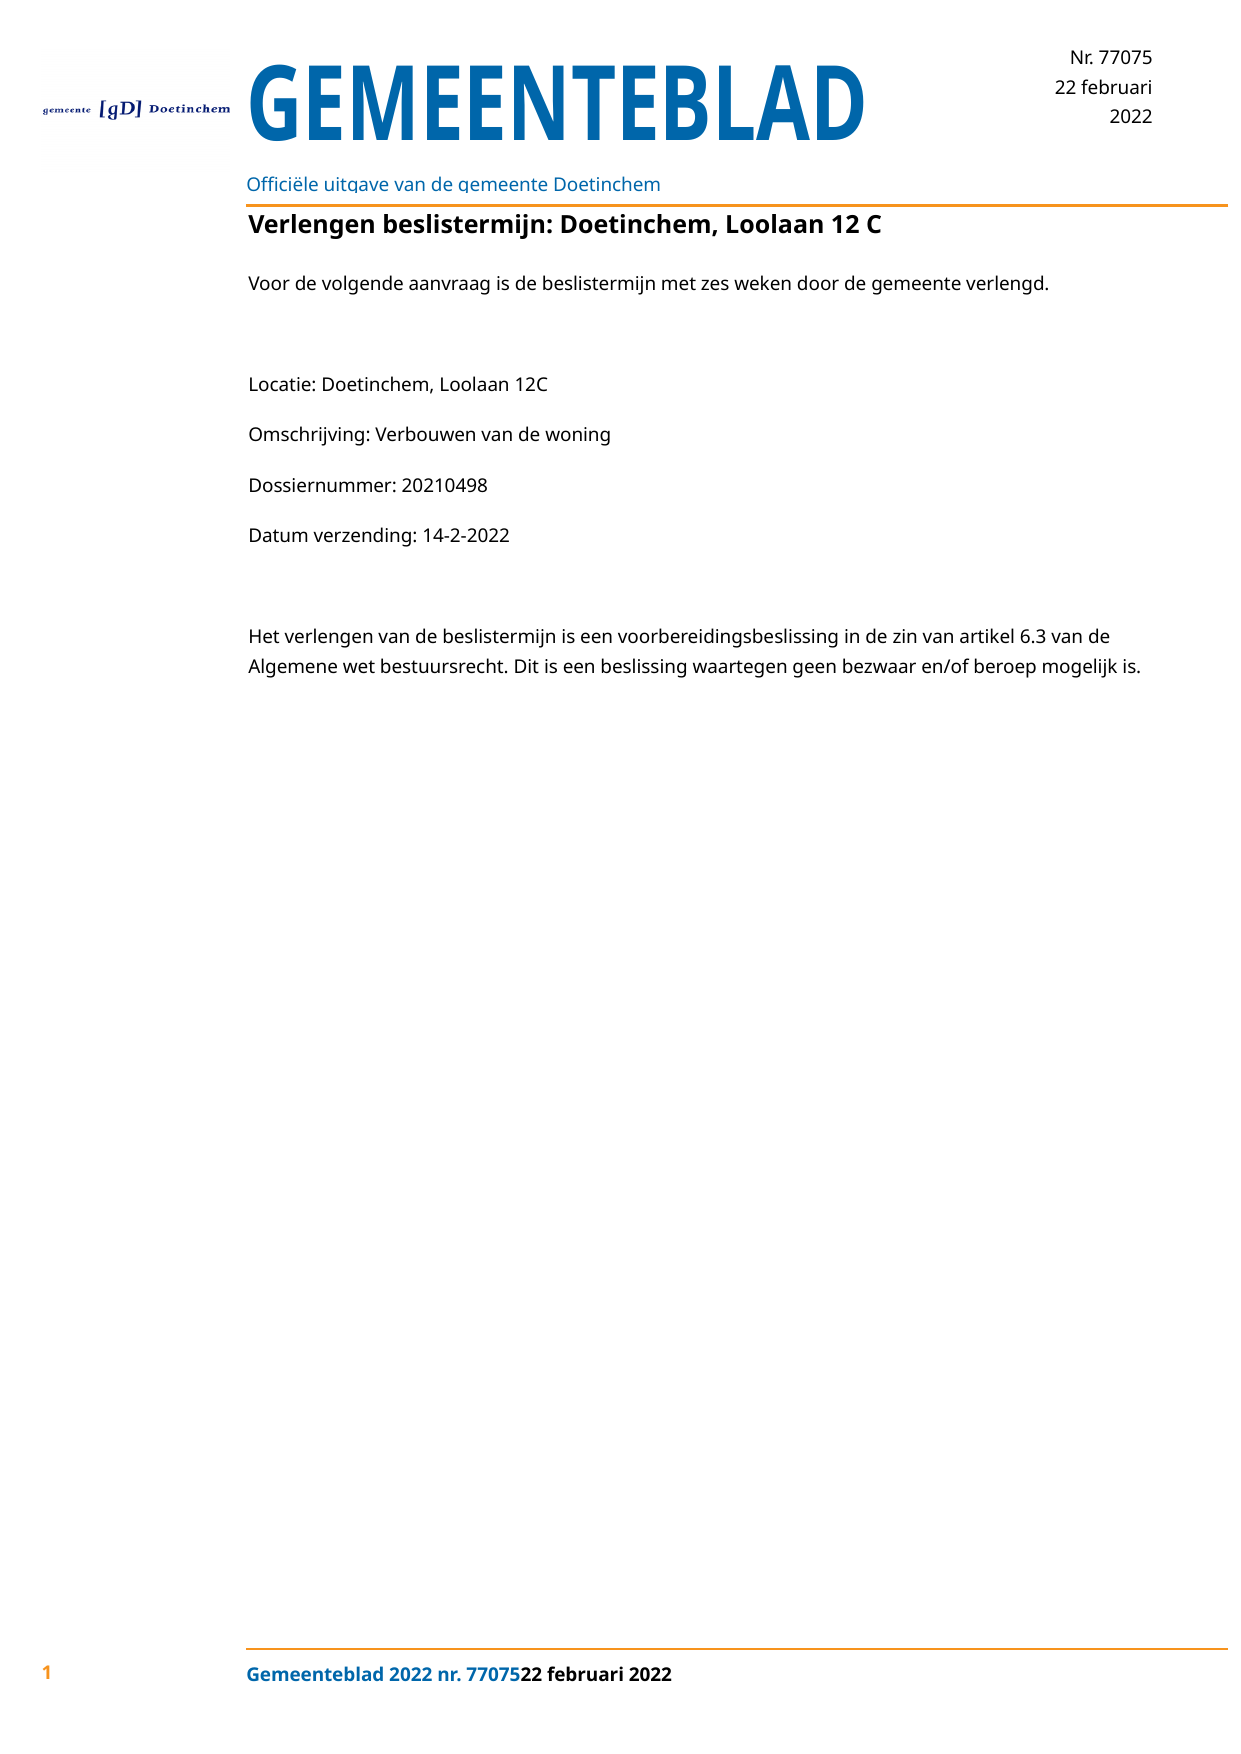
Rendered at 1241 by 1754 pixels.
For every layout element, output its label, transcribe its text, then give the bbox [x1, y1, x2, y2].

text Dossiernummer: 20210498 [248, 472, 1152, 498]
text Verlengen beslistermijn: Doetinchem, Loolaan 12 C [248, 207, 1152, 241]
text Het verlengen van de beslistermijn is een voorbereidingsbeslissing in de zin van artikel 6.3 van de Algemene wet bestuursrecht. Dit is een beslissing waartegen geen bezwaar en/of beroep mogelijk is. [248, 623, 1152, 678]
text Omschrijving: Verbouwen van de woning [248, 422, 1152, 447]
text Voor de volgende aanvraag is de beslistermijn met zes weken door de gemeente verlengd. [248, 270, 1152, 296]
picture [41, 47, 231, 172]
text Datum verzending: 14-2-2022 [248, 522, 1152, 548]
text Locatie: Doetinchem, Loolaan 12C [248, 371, 1152, 397]
